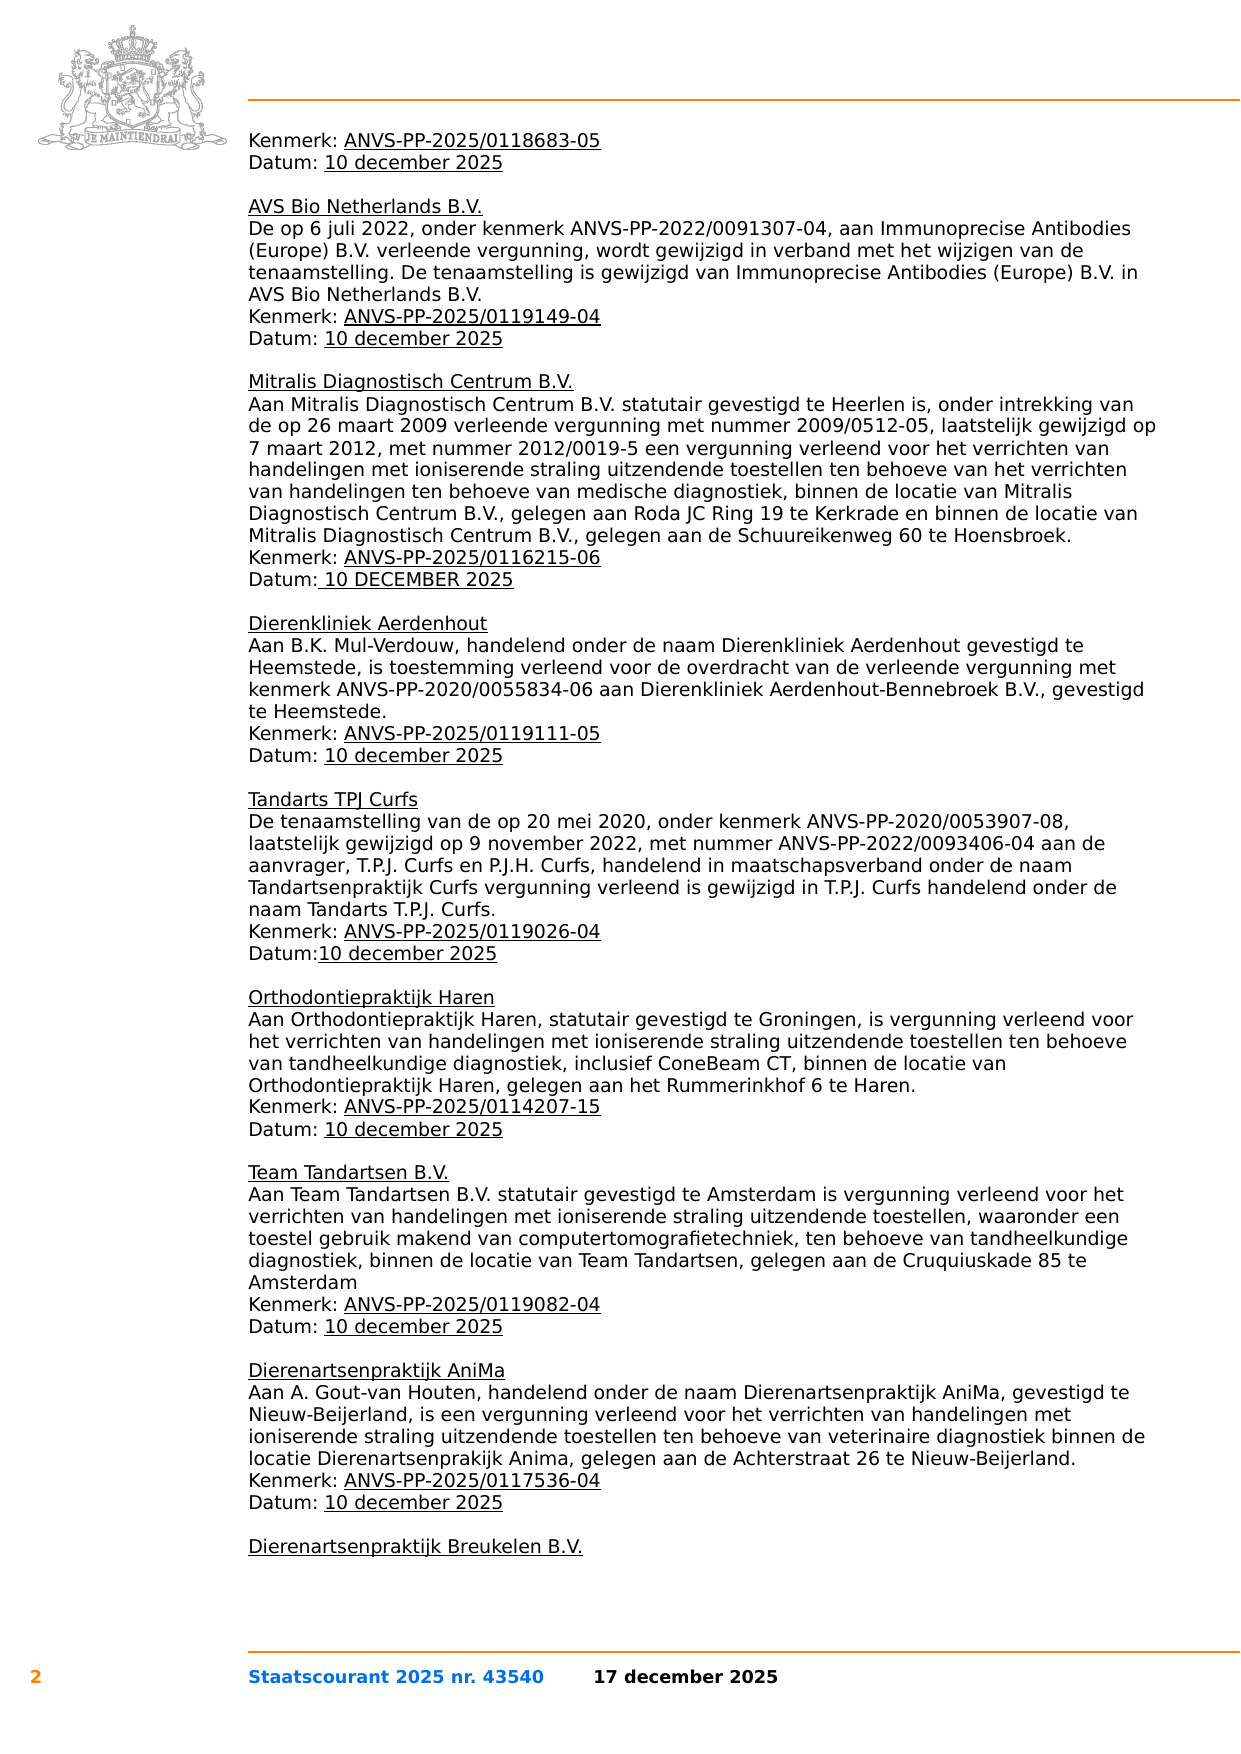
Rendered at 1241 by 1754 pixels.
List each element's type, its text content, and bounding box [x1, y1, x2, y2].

text Aan Orthodontiepraktijk Haren, statutair gevestigd te Groningen, is vergunning verleend voor het verrichten van handelingen met ioniserende straling uitzendende toestellen ten behoeve van tandheelkundige diagnostiek, inclusief ConeBeam CT, binnen de locatie van Orthodontiepraktijk Haren, gelegen aan het Rummerinkhof 6 te Haren. [248, 1008, 1163, 1096]
text Orthodontiepraktijk Haren [248, 987, 1163, 1008]
text Kenmerk: ANVS-PP-2025/0117536-04 [248, 1470, 1163, 1492]
picture [38, 25, 227, 150]
text Datum: 10 december 2025 [248, 1118, 1163, 1140]
text Kenmerk: ANVS-PP-2025/0116215-06 [248, 547, 1163, 569]
text Datum: 10 december 2025 [248, 1316, 1163, 1338]
text Dierenartsenpraktijk AniMa [248, 1360, 1163, 1382]
text Kenmerk: ANVS-PP-2025/0118683-05 [248, 130, 1163, 152]
text Kenmerk: ANVS-PP-2025/0119026-04 [248, 921, 1163, 943]
text Datum: 10 DECEMBER 2025 [248, 569, 1163, 591]
text Mitralis Diagnostisch Centrum B.V. [248, 371, 1163, 393]
text AVS Bio Netherlands B.V. [248, 196, 1163, 218]
text Datum: 10 december 2025 [248, 152, 1163, 174]
text Datum: 10 december 2025 [248, 328, 1163, 349]
text Kenmerk: ANVS-PP-2025/0119111-05 [248, 723, 1163, 745]
text Datum: 10 december 2025 [248, 745, 1163, 767]
text Aan B.K. Mul-Verdouw, handelend onder de naam Dierenkliniek Aerdenhout gevestigd te Heemstede, is toestemming verleend voor de overdracht van de verleende vergunning met kenmerk ANVS-PP-2020/0055834-06 aan Dierenkliniek Aerdenhout-Bennebroek B.V., gevestigd te Heemstede. [248, 635, 1163, 723]
text Tandarts TPJ Curfs [248, 789, 1163, 811]
text Aan Mitralis Diagnostisch Centrum B.V. statutair gevestigd te Heerlen is, onder intrekking van de op 26 maart 2009 verleende vergunning met nummer 2009/0512-05, laatstelijk gewijzigd op 7 maart 2012, met nummer 2012/0019-5 een vergunning verleend voor het verrichten van handelingen met ioniserende straling uitzendende toestellen ten behoeve van het verrichten van handelingen ten behoeve van medische diagnostiek, binnen de locatie van Mitralis Diagnostisch Centrum B.V., gelegen aan Roda JC Ring 19 te Kerkrade en binnen de locatie van Mitralis Diagnostisch Centrum B.V., gelegen aan de Schuureikenweg 60 te Hoensbroek. [248, 393, 1163, 547]
text Datum:10 december 2025 [248, 943, 1163, 965]
text Team Tandartsen B.V. [248, 1162, 1163, 1184]
text De tenaamstelling van de op 20 mei 2020, onder kenmerk ANVS-PP-2020/0053907-08, laatstelijk gewijzigd op 9 november 2022, met nummer ANVS-PP-2022/0093406-04 aan de aanvrager, T.P.J. Curfs en P.J.H. Curfs, handelend in maatschapsverband onder de naam Tandartsenpraktijk Curfs vergunning verleend is gewijzigd in T.P.J. Curfs handelend onder de naam Tandarts T.P.J. Curfs. [248, 811, 1163, 921]
text Aan Team Tandartsen B.V. statutair gevestigd te Amsterdam is vergunning verleend voor het verrichten van handelingen met ioniserende straling uitzendende toestellen, waaronder een toestel gebruik makend van computertomografietechniek, ten behoeve van tandheelkundige diagnostiek, binnen de locatie van Team Tandartsen, gelegen aan de Cruquiuskade 85 te Amsterdam [248, 1184, 1163, 1294]
text Kenmerk: ANVS-PP-2025/0119149-04 [248, 306, 1163, 328]
text Kenmerk: ANVS-PP-2025/0114207-15 [248, 1096, 1163, 1118]
text De op 6 juli 2022, onder kenmerk ANVS-PP-2022/0091307-04, aan Immunoprecise Antibodies (Europe) B.V. verleende vergunning, wordt gewijzigd in verband met het wijzigen van de tenaamstelling. De tenaamstelling is gewijzigd van Immunoprecise Antibodies (Europe) B.V. in AVS Bio Netherlands B.V. [248, 218, 1163, 306]
text Dierenartsenpraktijk Breukelen B.V. [248, 1536, 1163, 1558]
text Datum: 10 december 2025 [248, 1492, 1163, 1514]
text Dierenkliniek Aerdenhout [248, 613, 1163, 635]
text Aan A. Gout-van Houten, handelend onder de naam Dierenartsenpraktijk AniMa, gevestigd te Nieuw-Beijerland, is een vergunning verleend voor het verrichten van handelingen met ioniserende straling uitzendende toestellen ten behoeve van veterinaire diagnostiek binnen de locatie Dierenartsenprakijk Anima, gelegen aan de Achterstraat 26 te Nieuw-Beijerland. [248, 1382, 1163, 1470]
text Kenmerk: ANVS-PP-2025/0119082-04 [248, 1294, 1163, 1316]
